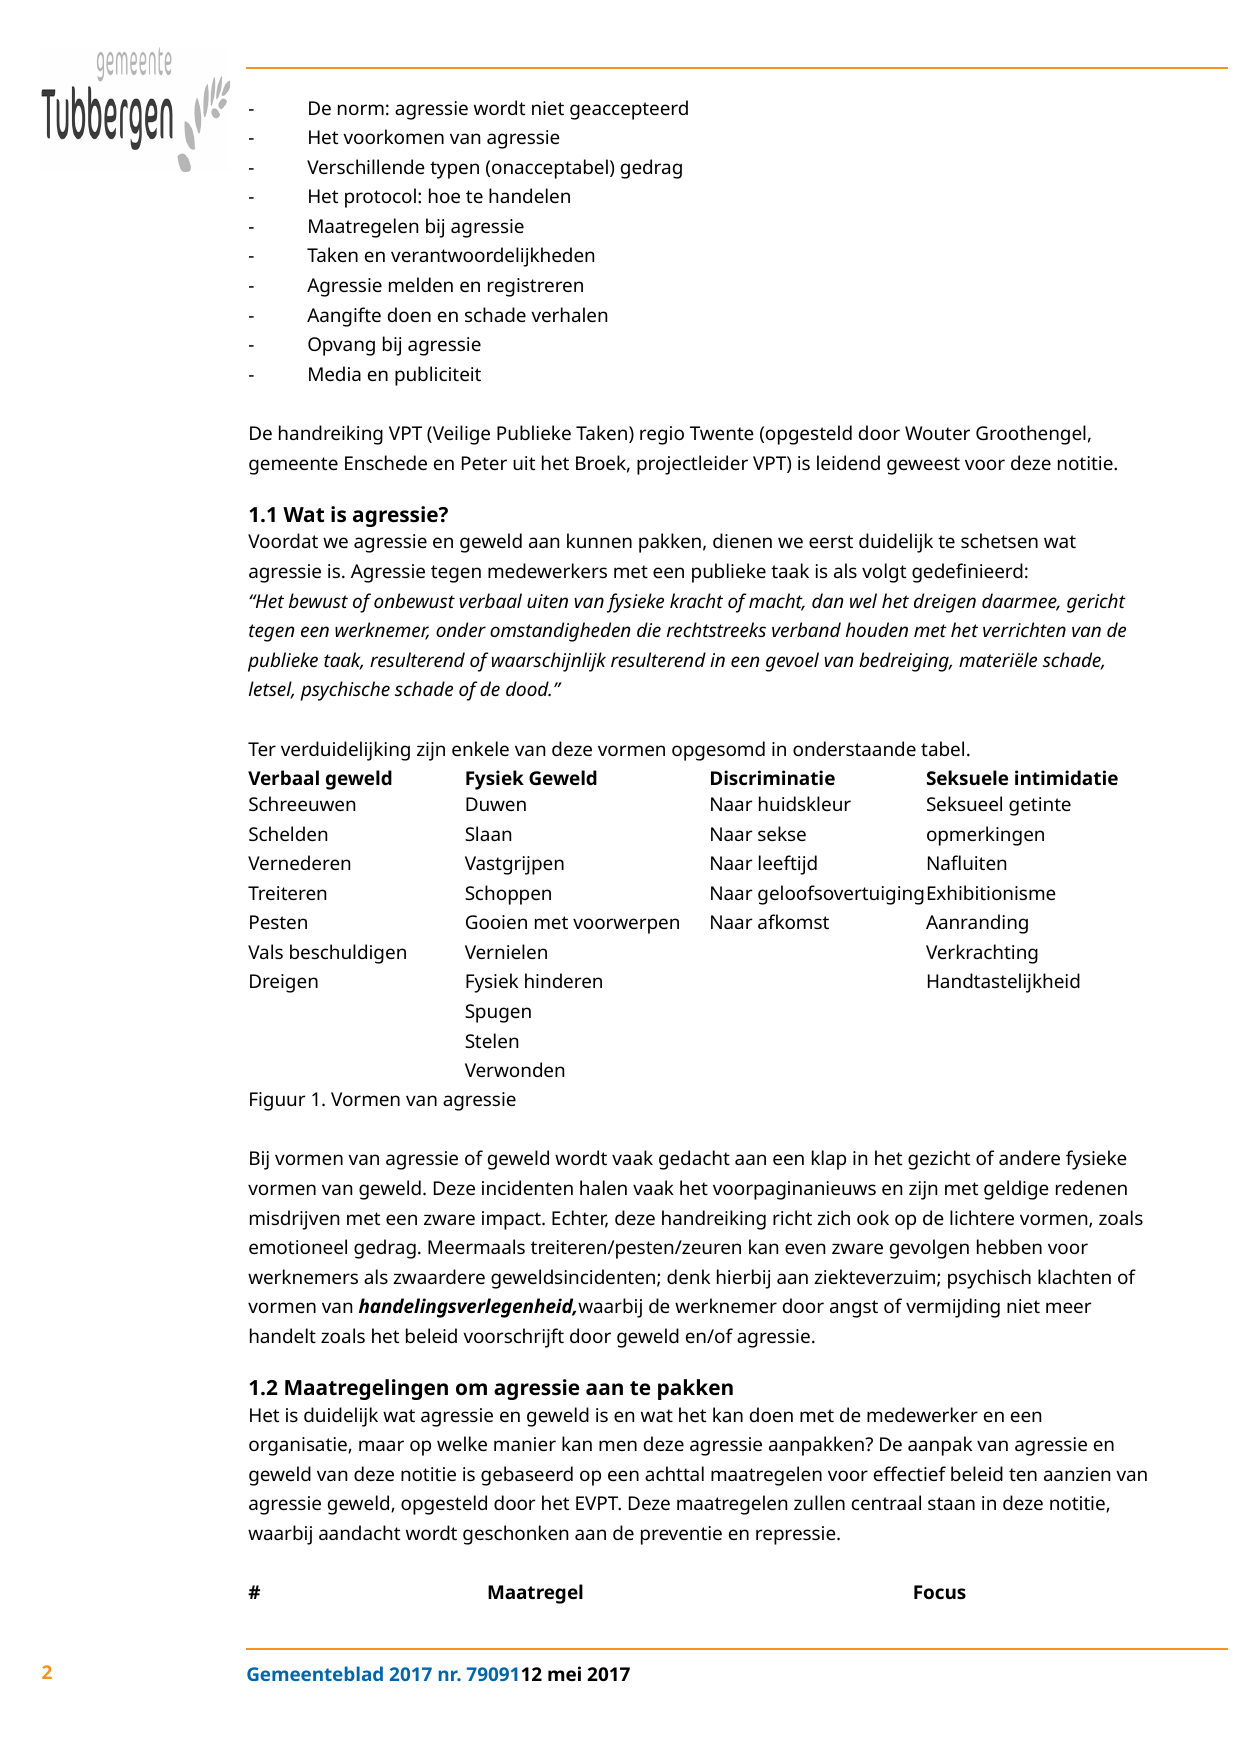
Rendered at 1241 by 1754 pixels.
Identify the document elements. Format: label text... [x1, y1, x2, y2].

text Ter verduidelijking zijn enkele van deze vormen opgesomd in onderstaande tabel. [248, 736, 1152, 761]
table_header Verbaal geweld [248, 765, 464, 791]
list Het protocol: hoe te handelen [248, 183, 1152, 209]
list Opvang bij agressie [248, 331, 1152, 357]
table_header Discriminatie [709, 765, 926, 791]
text Het is duidelijk wat agressie en geweld is en wat het kan doen met de medewerker en een organisatie, maar op welke manier kan men deze agressie aanpakken? De aanpak van agressie en geweld van deze notitie is gebaseerd op een achttal maatregelen voor effectief beleid ten aanzien van agressie geweld, opgesteld door het EVPT. Deze maatregelen zullen centraal staan in deze notitie, waarbij aandacht wordt geschonken aan de preventie en repressie. [248, 1402, 1152, 1546]
picture [41, 47, 231, 172]
text De handreiking VPT (Veilige Publieke Taken) regio Twente (opgesteld door Wouter Groothengel, gemeente Enschede en Peter uit het Broek, projectleider VPT) is leidend geweest voor deze notitie. [248, 420, 1152, 476]
list Taken en verantwoordelijkheden [248, 243, 1152, 268]
list Verschillende typen (onacceptabel) gedrag [248, 154, 1152, 180]
text Voordat we agressie en geweld aan kunnen pakken, dienen we eerst duidelijk te schetsen wat agressie is. Agressie tegen medewerkers met een publieke taak is als volgt gedefinieerd: [248, 529, 1152, 584]
table_header # [248, 1580, 487, 1605]
text 1.1 Wat is agressie? [248, 500, 1152, 529]
list Aangifte doen en schade verhalen [248, 302, 1152, 328]
table_cell Duwen Slaan Vastgrijpen Schoppen Gooien met voorwerpen Vernielen Fysiek hinderen Spugen Stelen Verwonden [465, 791, 709, 1083]
list Agressie melden en registreren [248, 272, 1152, 298]
list De norm: agressie wordt niet geaccepteerd [248, 95, 1152, 121]
table_cell Seksueel getinte opmerkingen Nafluiten Exhibitionisme Aanranding Verkrachting Handtastelijkheid [926, 791, 1152, 1083]
list Het voorkomen van agressie [248, 124, 1152, 150]
table_header Fysiek Geweld [465, 765, 709, 791]
list Maatregelen bij agressie [248, 213, 1152, 239]
text Bij vormen van agressie of geweld wordt vaak gedacht aan een klap in het gezicht of andere fysieke vormen van geweld. Deze incidenten halen vaak het voorpaginanieuws en zijn met geldige redenen misdrijven met een zware impact. Echter, deze handreiking richt zich ook op de lichtere vormen, zoals emotioneel gedrag. Meermaals treiteren/pesten/zeuren kan even zware gevolgen hebben voor werknemers als zwaardere geweldsincidenten; denk hierbij aan ziekteverzuim; psychisch klachten of vormen van handelingsverlegenheid,waarbij de werknemer door angst of vermijding niet meer handelt zoals het beleid voorschrijft door geweld en/of agressie. [248, 1146, 1152, 1349]
table_cell Schreeuwen Schelden Vernederen Treiteren Pesten Vals beschuldigen Dreigen [248, 791, 464, 1083]
table_header Maatregel [487, 1580, 913, 1605]
list Media en publiciteit [248, 361, 1152, 387]
text Figuur 1. Vormen van agressie [248, 1086, 1152, 1112]
table_cell Naar huidskleur Naar sekse Naar leeftijd Naar geloofsovertuiging Naar afkomst [709, 791, 926, 1083]
table_header Focus [913, 1580, 1152, 1605]
text 1.2 Maatregelingen om agressie aan te pakken [248, 1373, 1152, 1402]
text “Het bewust of onbewust verbaal uiten van fysieke kracht of macht, dan wel het dreigen daarmee, gericht tegen een werknemer, onder omstandigheden die rechtstreeks verband houden met het verrichten van de publieke taak, resulterend of waarschijnlijk resulterend in een gevoel van bedreiging, materiële schade, letsel, psychische schade of de dood.” [248, 588, 1152, 702]
table_header Seksuele intimidatie [926, 765, 1152, 791]
